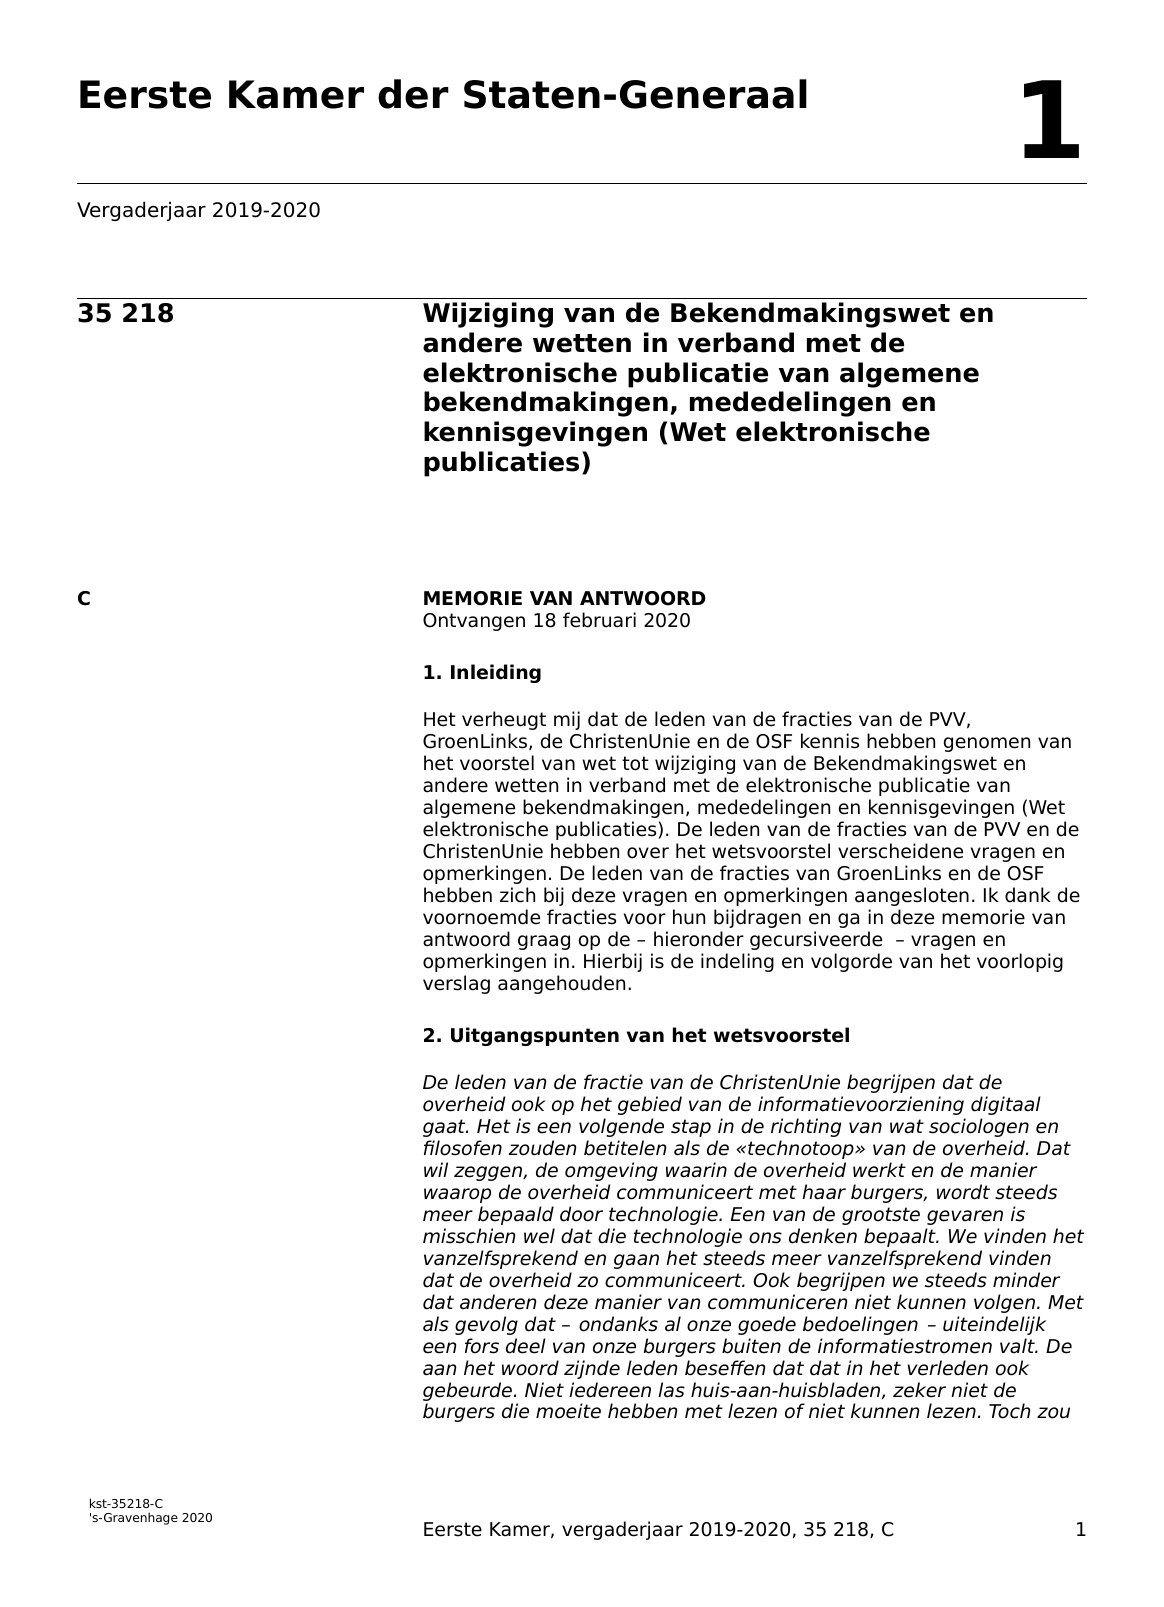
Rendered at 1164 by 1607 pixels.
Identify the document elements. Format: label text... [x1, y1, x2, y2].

text Het verheugt mij dat de leden van de fracties van de PVV, GroenLinks, de ChristenUnie en de OSF kennis hebben genomen van het voorstel van wet tot wijziging van de Bekendmakingswet en andere wetten in verband met de elektronische publicatie van algemene bekendmakingen, mededelingen en kennisgevingen (Wet elektronische publicaties). De leden van de fracties van de PVV en de ChristenUnie hebben over het wetsvoorstel verscheidene vragen en opmerkingen. De leden van de fracties van GroenLinks en de OSF hebben zich bij deze vragen en opmerkingen aangesloten. Ik dank de voornoemde fracties voor hun bijdragen en ga in deze memorie van antwoord graag op de – hieronder gecursiveerde – vragen en opmerkingen in. Hierbij is de indeling en volgorde van het voorlopig verslag aangehouden. [422, 709, 1087, 995]
subtitle 35 218 Wijziging van de Bekendmakingswet en andere wetten in verband met de elektronische publicatie van algemene bekendmakingen, mededelingen en kennisgevingen (Wet elektronische publicaties) [77, 299, 1087, 477]
subtitle 1. Inleiding [422, 662, 1087, 684]
text kst-35218-C [88, 1497, 323, 1511]
table_cell Vergaderjaar 2019-2020 [77, 184, 1087, 298]
text Ontvangen 18 februari 2020 [422, 610, 1087, 632]
text 's-Gravenhage 2020 [88, 1511, 323, 1525]
subtitle 2. Uitgangspunten van het wetsvoorstel [422, 1025, 1087, 1047]
table_header 1 [886, 59, 1087, 183]
table_header Eerste Kamer der Staten-Generaal [77, 59, 886, 183]
text De leden van de fractie van de ChristenUnie begrijpen dat de overheid ook op het gebied van de informatievoorziening digitaal gaat. Het is een volgende stap in de richting van wat sociologen en filosofen zouden betitelen als de «technotoop» van de overheid. Dat wil zeggen, de omgeving waarin de overheid werkt en de manier waarop de overheid communiceert met haar burgers, wordt steeds meer bepaald door technologie. Een van de grootste gevaren is misschien wel dat die technologie ons denken bepaalt. We vinden het vanzelfsprekend en gaan het steeds meer vanzelfsprekend vinden dat de overheid zo communiceert. Ook begrijpen we steeds minder dat anderen deze manier van communiceren niet kunnen volgen. Met als gevolg dat – ondanks al onze goede bedoelingen – uiteindelijk een fors deel van onze burgers buiten de informatiestromen valt. De aan het woord zijnde leden beseffen dat dat in het verleden ook gebeurde. Niet iedereen las huis-aan-huisbladen, zeker niet de burgers die moeite hebben met lezen of niet kunnen lezen. Toch zou [422, 1072, 1087, 1423]
subtitle C MEMORIE VAN ANTWOORD [77, 588, 1087, 610]
